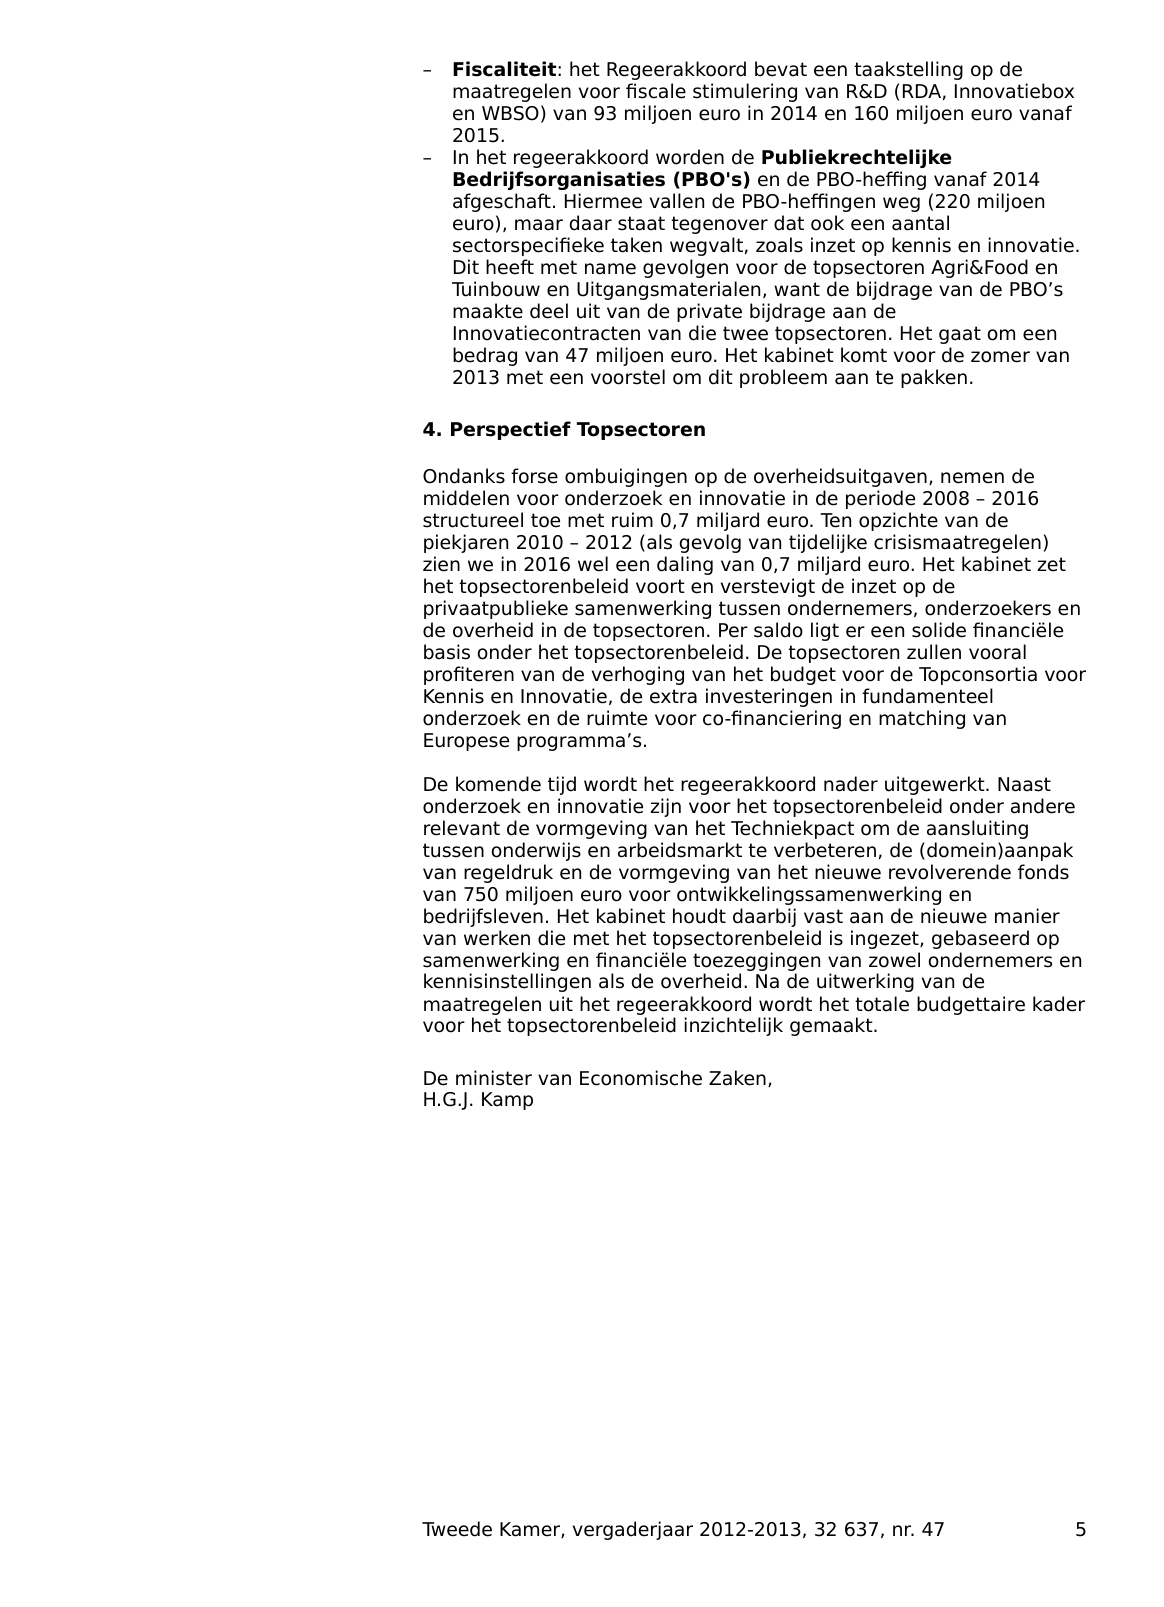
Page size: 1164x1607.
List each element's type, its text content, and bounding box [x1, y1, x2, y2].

text De minister van Economische Zaken, H.G.J. Kamp [422, 1067, 1087, 1111]
text Ondanks forse ombuigingen op de overheidsuitgaven, nemen de middelen voor onderzoek en innovatie in de periode 2008 – 2016 structureel toe met ruim 0,7 miljard euro. Ten opzichte van de piekjaren 2010 – 2012 (als gevolg van tijdelijke crisismaatregelen) zien we in 2016 wel een daling van 0,7 miljard euro. Het kabinet zet het topsectorenbeleid voort en verstevigt de inzet op de privaatpublieke samenwerking tussen ondernemers, onderzoekers en de overheid in de topsectoren. Per saldo ligt er een solide financiële basis onder het topsectorenbeleid. De topsectoren zullen vooral profiteren van de verhoging van het budget voor de Topconsortia voor Kennis en Innovatie, de extra investeringen in fundamenteel onderzoek en de ruimte voor co-financiering en matching van Europese programma’s. [422, 466, 1087, 751]
text – Fiscaliteit: het Regeerakkoord bevat een taakstelling op de maatregelen voor fiscale stimulering van R&D (RDA, Innovatiebox en WBSO) van 93 miljoen euro in 2014 en 160 miljoen euro vanaf 2015. [422, 59, 1087, 147]
subtitle 4. Perspectief Topsectoren [422, 419, 1087, 441]
text – In het regeerakkoord worden de Publiekrechtelijke Bedrijfsorganisaties (PBO's) en de PBO-heffing vanaf 2014 afgeschaft. Hiermee vallen de PBO-heffingen weg (220 miljoen euro), maar daar staat tegenover dat ook een aantal sectorspecifieke taken wegvalt, zoals inzet op kennis en innovatie. Dit heeft met name gevolgen voor de topsectoren Agri&Food en Tuinbouw en Uitgangsmaterialen, want de bijdrage van de PBO’s maakte deel uit van de private bijdrage aan de Innovatiecontracten van die twee topsectoren. Het gaat om een bedrag van 47 miljoen euro. Het kabinet komt voor de zomer van 2013 met een voorstel om dit probleem aan te pakken. [422, 147, 1087, 389]
text De komende tijd wordt het regeerakkoord nader uitgewerkt. Naast onderzoek en innovatie zijn voor het topsectorenbeleid onder andere relevant de vormgeving van het Techniekpact om de aansluiting tussen onderwijs en arbeidsmarkt te verbeteren, de (domein)aanpak van regeldruk en de vormgeving van het nieuwe revolverende fonds van 750 miljoen euro voor ontwikkelingssamenwerking en bedrijfsleven. Het kabinet houdt daarbij vast aan de nieuwe manier van werken die met het topsectorenbeleid is ingezet, gebaseerd op samenwerking en financiële toezeggingen van zowel ondernemers en kennisinstellingen als de overheid. Na de uitwerking van de maatregelen uit het regeerakkoord wordt het totale budgettaire kader voor het topsectorenbeleid inzichtelijk gemaakt. [422, 774, 1087, 1037]
